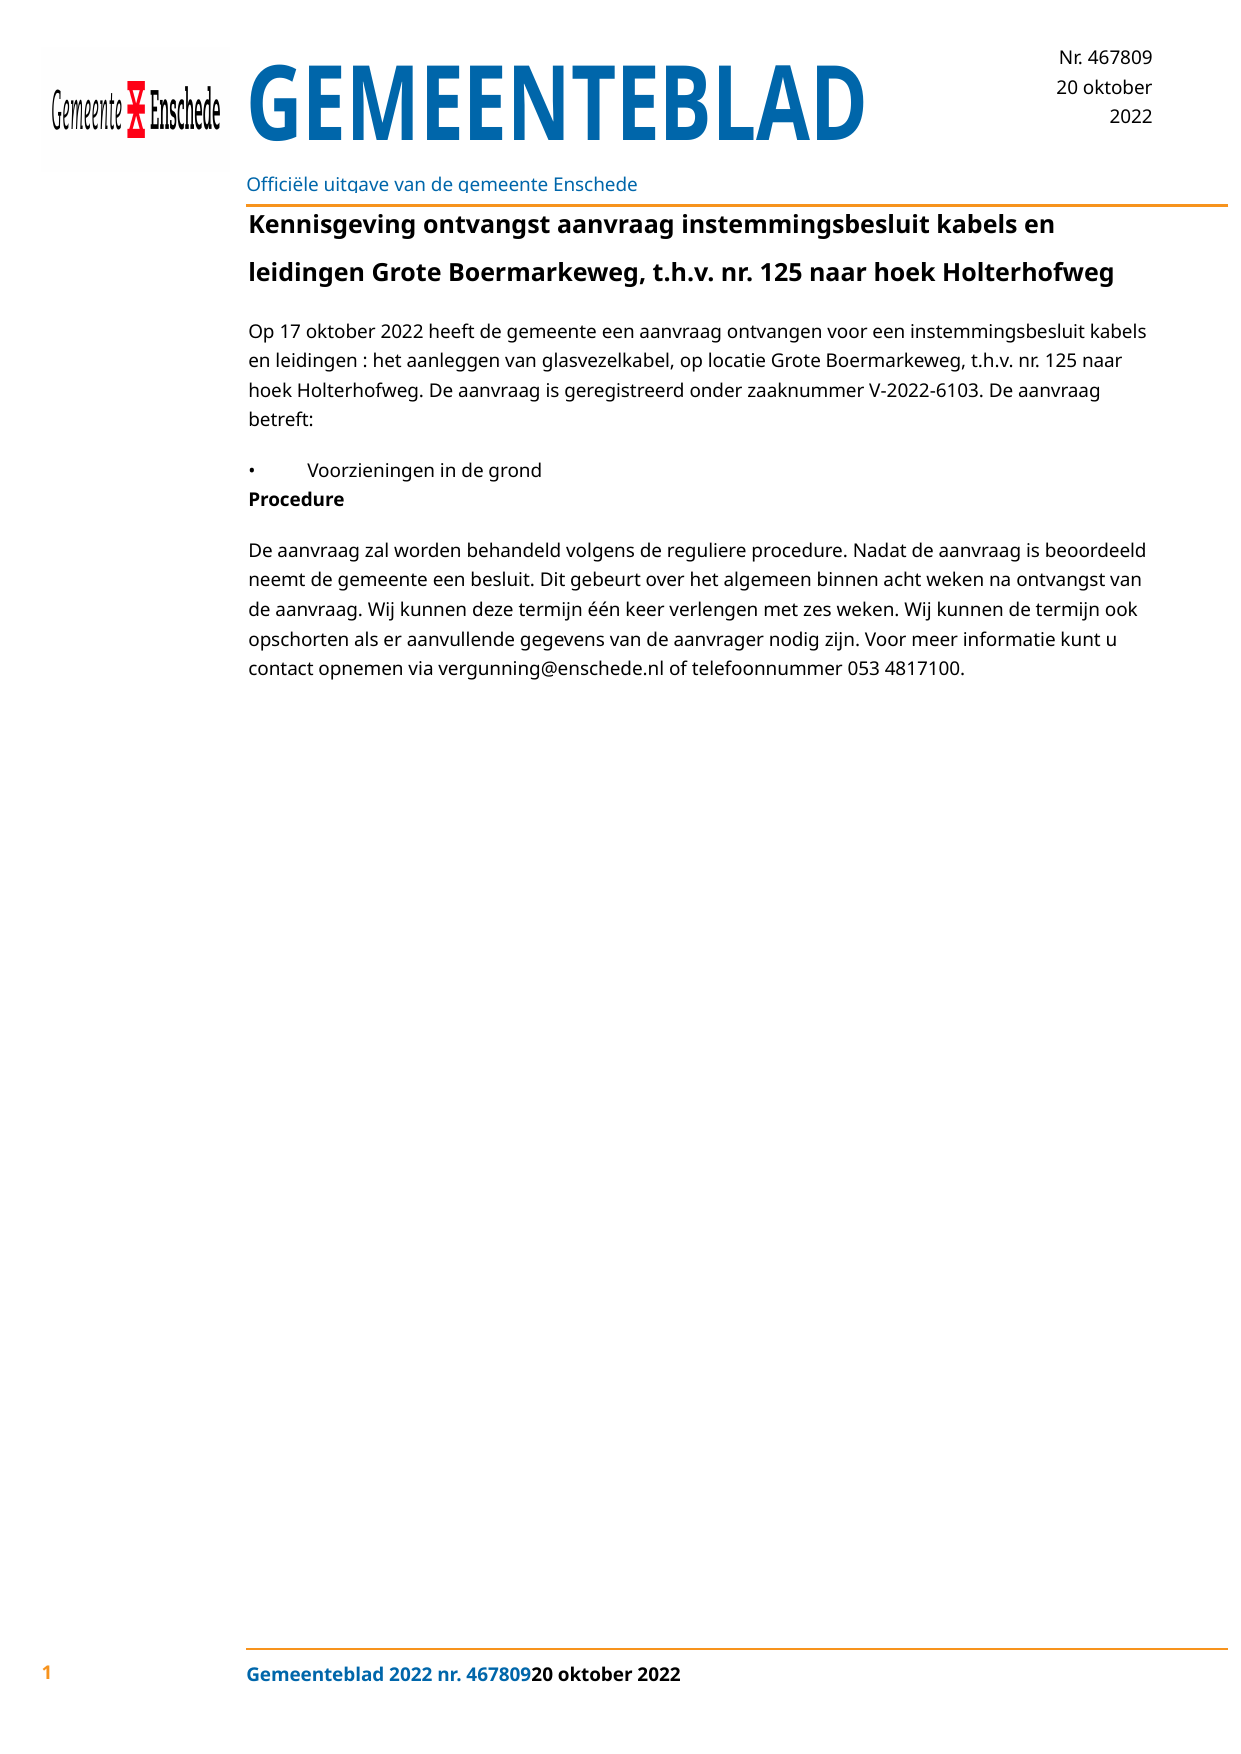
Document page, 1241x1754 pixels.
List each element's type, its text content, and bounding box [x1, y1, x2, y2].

text Kennisgeving ontvangst aanvraag instemmingsbesluit kabels en leidingen Grote Boermarkeweg, t.h.v. nr. 125 naar hoek Holterhofweg [248, 207, 1152, 288]
picture [41, 47, 231, 172]
list Voorzieningen in de grond [248, 457, 1152, 483]
text Op 17 oktober 2022 heeft de gemeente een aanvraag ontvangen voor een instemmingsbesluit kabels en leidingen : het aanleggen van glasvezelkabel, op locatie Grote Boermarkeweg, t.h.v. nr. 125 naar hoek Holterhofweg. De aanvraag is geregistreerd onder zaaknummer V-2022-6103. De aanvraag betreft: [248, 318, 1152, 432]
text De aanvraag zal worden behandeld volgens de reguliere procedure. Nadat de aanvraag is beoordeeld neemt de gemeente een besluit. Dit gebeurt over het algemeen binnen acht weken na ontvangst van de aanvraag. Wij kunnen deze termijn één keer verlengen met zes weken. Wij kunnen de termijn ook opschorten als er aanvullende gegevens van de aanvrager nodig zijn. Voor meer informatie kunt u contact opnemen via vergunning@enschede.nl of telefoonnummer 053 4817100. [248, 537, 1152, 681]
text Procedure [248, 487, 1152, 512]
